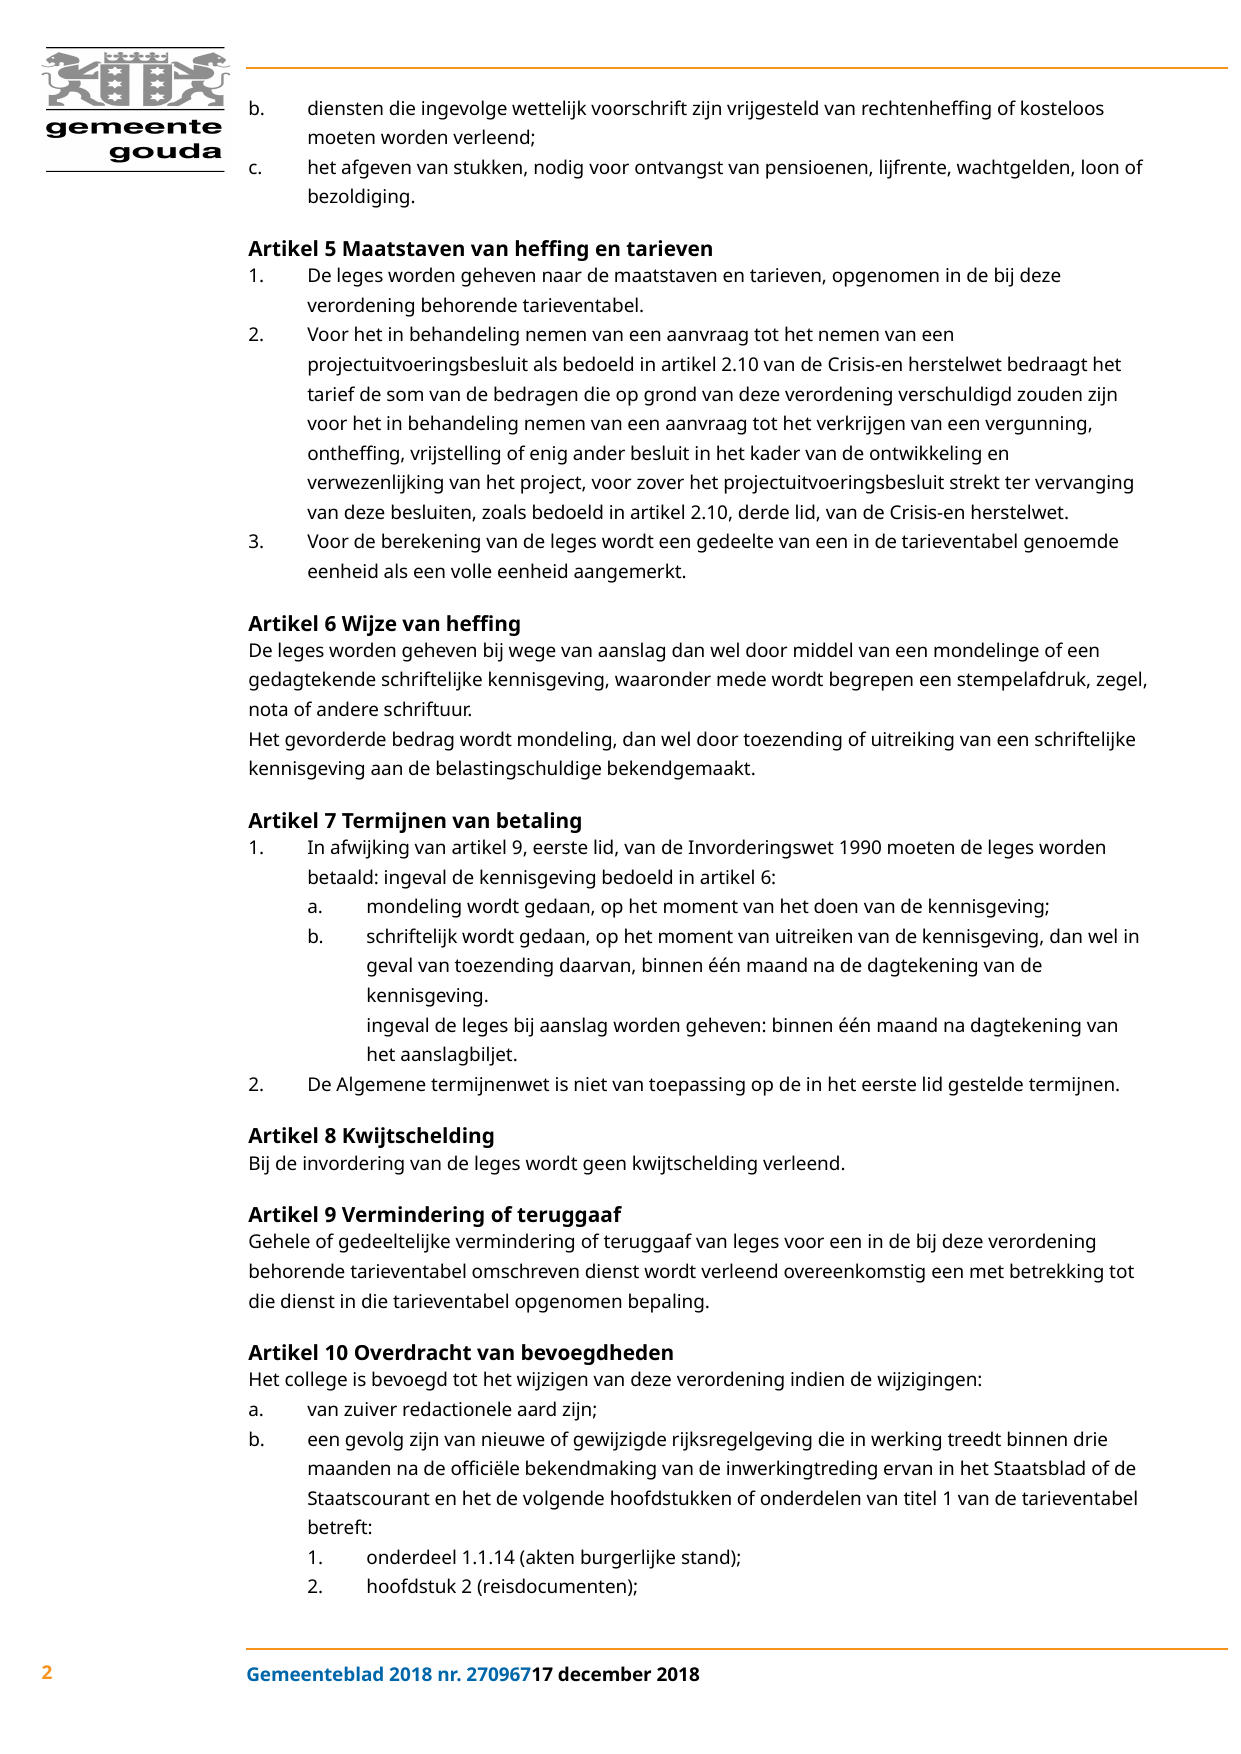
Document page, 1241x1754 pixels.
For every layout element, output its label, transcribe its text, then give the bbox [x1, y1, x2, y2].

text Artikel 6 Wijze van heffing [248, 609, 1152, 637]
list Voor de berekening van de leges wordt een gedeelte van een in de tarieventabel genoemde eenheid als een volle eenheid aangemerkt. [248, 529, 1152, 584]
list hoofdstuk 2 (reisdocumenten); [307, 1574, 1152, 1599]
list het afgeven van stukken, nodig voor ontvangst van pensioenen, lijfrente, wachtgelden, loon of bezoldiging. [248, 154, 1152, 209]
list In afwijking van artikel 9, eerste lid, van de Invorderingswet 1990 moeten de leges worden betaald: ingeval de kennisgeving bedoeld in artikel 6: [248, 834, 1152, 889]
text Artikel 5 Maatstaven van heffing en tarieven [248, 234, 1152, 262]
text Artikel 9 Vermindering of teruggaaf [248, 1200, 1152, 1229]
text Het college is bevoegd tot het wijzigen van deze verordening indien de wijzigingen: [248, 1367, 1152, 1392]
text Artikel 10 Overdracht van bevoegdheden [248, 1338, 1152, 1367]
list ingeval de leges bij aanslag worden geheven: binnen één maand na dagtekening van het aanslagbiljet. [307, 1012, 1152, 1067]
list van zuiver redactionele aard zijn; [248, 1396, 1152, 1422]
picture [41, 47, 231, 172]
list onderdeel 1.1.14 (akten burgerlijke stand); [307, 1544, 1152, 1570]
text Het gevorderde bedrag wordt mondeling, dan wel door toezending of uitreiking van een schriftelijke kennisgeving aan de belastingschuldige bekendgemaakt. [248, 726, 1152, 781]
text Gehele of gedeeltelijke vermindering of teruggaaf van leges voor een in de bij deze verordening behorende tarieventabel omschreven dienst wordt verleend overeenkomstig een met betrekking tot die dienst in die tarieventabel opgenomen bepaling. [248, 1229, 1152, 1313]
text De leges worden geheven bij wege van aanslag dan wel door middel van een mondelinge of een gedagtekende schriftelijke kennisgeving, waaronder mede wordt begrepen een stempelafdruk, zegel, nota of andere schriftuur. [248, 637, 1152, 722]
text Artikel 8 Kwijtschelding [248, 1121, 1152, 1150]
list een gevolg zijn van nieuwe of gewijzigde rijksregelgeving die in werking treedt binnen drie maanden na de officiële bekendmaking van de inwerkingtreding ervan in het Staatsblad of de Staatscourant en het de volgende hoofdstukken of onderdelen van titel 1 van de tarieventabel betreft: [248, 1426, 1152, 1540]
list Voor het in behandeling nemen van een aanvraag tot het nemen van een projectuitvoeringsbesluit als bedoeld in artikel 2.10 van de Crisis-en herstelwet bedraagt het tarief de som van de bedragen die op grond van deze verordening verschuldigd zouden zijn voor het in behandeling nemen van een aanvraag tot het verkrijgen van een vergunning, ontheffing, vrijstelling of enig ander besluit in het kader van de ontwikkeling en verwezenlijking van het project, voor zover het projectuitvoeringsbesluit strekt ter vervanging van deze besluiten, zoals bedoeld in artikel 2.10, derde lid, van de Crisis-en herstelwet. [248, 322, 1152, 525]
text Artikel 7 Termijnen van betaling [248, 806, 1152, 834]
list De Algemene termijnenwet is niet van toepassing op de in het eerste lid gestelde termijnen. [248, 1071, 1152, 1097]
list De leges worden geheven naar de maatstaven en tarieven, opgenomen in de bij deze verordening behorende tarieventabel. [248, 262, 1152, 318]
list mondeling wordt gedaan, op het moment van het doen van de kennisgeving; [307, 893, 1152, 919]
text Bij de invordering van de leges wordt geen kwijtschelding verleend. [248, 1150, 1152, 1176]
list diensten die ingevolge wettelijk voorschrift zijn vrijgesteld van rechtenheffing of kosteloos moeten worden verleend; [248, 95, 1152, 150]
list schriftelijk wordt gedaan, op het moment van uitreiken van de kennisgeving, dan wel in geval van toezending daarvan, binnen één maand na de dagtekening van de kennisgeving. [307, 923, 1152, 1008]
